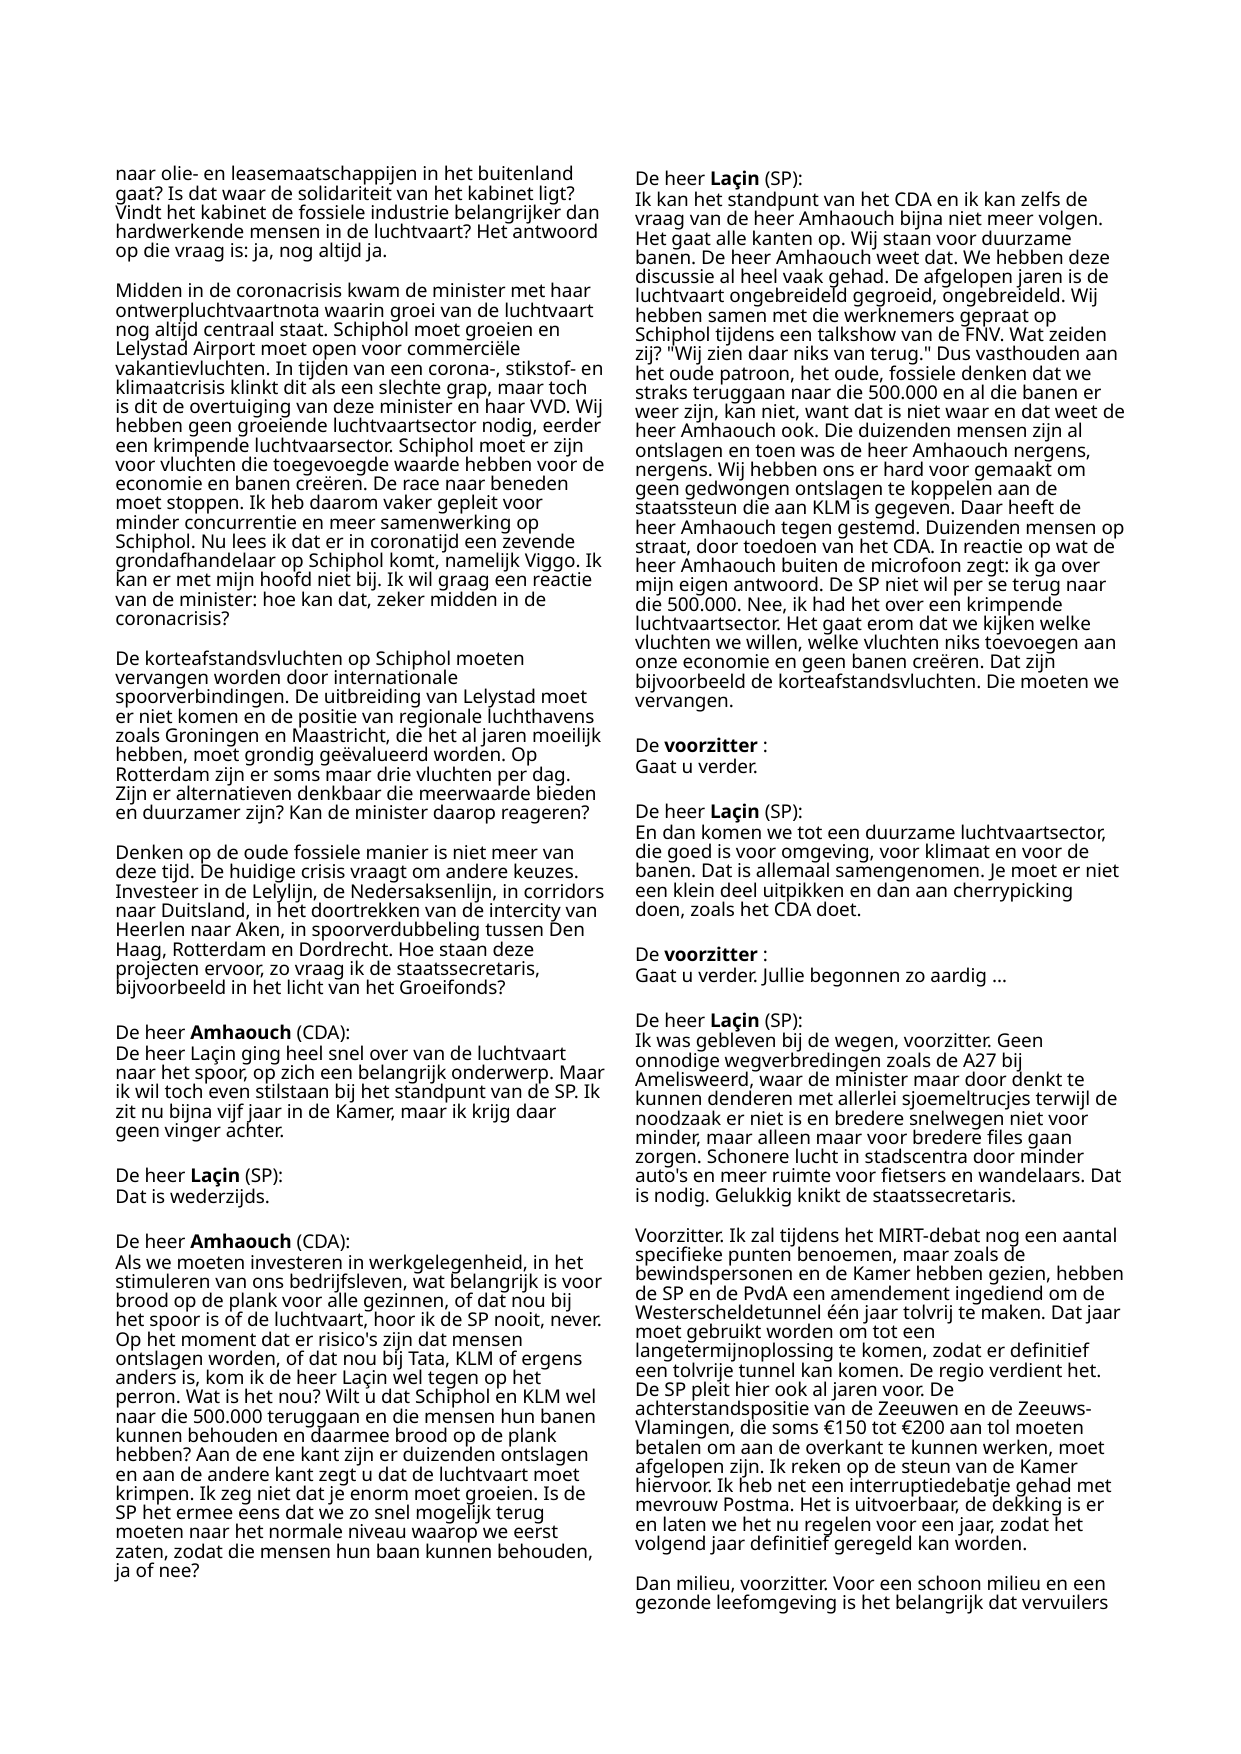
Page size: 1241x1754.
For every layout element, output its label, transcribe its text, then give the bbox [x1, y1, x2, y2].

text Dat is wederzijds. [115, 1188, 605, 1207]
text En dan komen we tot een duurzame luchtvaartsector, die goed is voor omgeving, voor klimaat en voor de banen. Dat is allemaal samengenomen. Je moet er niet een klein deel uitpikken en dan aan cherrypicking doen, zoals het CDA doet. [635, 824, 1125, 920]
text De voorzitter : [635, 732, 1125, 758]
text De voorzitter : [635, 941, 1125, 967]
text Gaat u verder. Jullie begonnen zo aardig … [635, 967, 1125, 986]
text Gaat u verder. [635, 758, 1125, 777]
text De korteafstandsvluchten op Schiphol moeten vervangen worden door internationale spoorverbindingen. De uitbreiding van Lelystad moet er niet komen en de positie van regionale luchthavens zoals Groningen en Maastricht, die het al jaren moeilijk hebben, moet grondig geëvalueerd worden. Op Rotterdam zijn er soms maar drie vluchten per dag. Zijn er alternatieven denkbaar die meerwaarde bieden en duurzamer zijn? Kan de minister daarop reageren? [115, 650, 605, 823]
text De heer Laçin (SP): [635, 1007, 1125, 1032]
text Voorzitter. Ik zal tijdens het MIRT-debat nog een aantal specifieke punten benoemen, maar zoals de bewindspersonen en de Kamer hebben gezien, hebben de SP en de PvdA een amendement ingediend om de Westerscheldetunnel één jaar tolvrij te maken. Dat jaar moet gebruikt worden om tot een langetermijnoplossing te komen, zodat er definitief een tolvrije tunnel kan komen. De regio verdient het. De SP pleit hier ook al jaren voor. De achterstandspositie van de Zeeuwen en de Zeeuws-Vlamingen, die soms €150 tot €200 aan tol moeten betalen om aan de overkant te kunnen werken, moet afgelopen zijn. Ik reken op de steun van de Kamer hiervoor. Ik heb net een interruptiedebatje gehad met mevrouw Postma. Het is uitvoerbaar, de dekking is er en laten we het nu regelen voor een jaar, zodat het volgend jaar definitief geregeld kan worden. [635, 1227, 1125, 1554]
text Denken op de oude fossiele manier is niet meer van deze tijd. De huidige crisis vraagt om andere keuzes. Investeer in de Lelylijn, de Nedersaksenlijn, in corridors naar Duitsland, in het doortrekken van de intercity van Heerlen naar Aken, in spoorverdubbeling tussen Den Haag, Rotterdam en Dordrecht. Hoe staan deze projecten ervoor, zo vraag ik de staatssecretaris, bijvoorbeeld in het licht van het Groeifonds? [115, 844, 605, 998]
text Ik was gebleven bij de wegen, voorzitter. Geen onnodige wegverbredingen zoals de A27 bij Amelisweerd, waar de minister maar door denkt te kunnen denderen met allerlei sjoemeltrucjes terwijl de noodzaak er niet is en bredere snelwegen niet voor minder, maar alleen maar voor bredere files gaan zorgen. Schonere lucht in stadscentra door minder auto's en meer ruimte voor fietsers en wandelaars. Dat is nodig. Gelukkig knikt de staatssecretaris. [635, 1032, 1125, 1206]
text Ik kan het standpunt van het CDA en ik kan zelfs de vraag van de heer Amhaouch bijna niet meer volgen. Het gaat alle kanten op. Wij staan voor duurzame banen. De heer Amhaouch weet dat. We hebben deze discussie al heel vaak gehad. De afgelopen jaren is de luchtvaart ongebreideld gegroeid, ongebreideld. Wij hebben samen met die werknemers gepraat op Schiphol tijdens een talkshow van de FNV. Wat zeiden zij? "Wij zien daar niks van terug." Dus vasthouden aan het oude patroon, het oude, fossiele denken dat we straks teruggaan naar die 500.000 en al die banen er weer zijn, kan niet, want dat is niet waar en dat weet de heer Amhaouch ook. Die duizenden mensen zijn al ontslagen en toen was de heer Amhaouch nergens, nergens. Wij hebben ons er hard voor gemaakt om geen gedwongen ontslagen te koppelen aan de staatssteun die aan KLM is gegeven. Daar heeft de heer Amhaouch tegen gestemd. Duizenden mensen op straat, door toedoen van het CDA. In reactie op wat de heer Amhaouch buiten de microfoon zegt: ik ga over mijn eigen antwoord. De SP niet wil per se terug naar die 500.000. Nee, ik had het over een krimpende luchtvaartsector. Het gaat erom dat we kijken welke vluchten we willen, welke vluchten niks toevoegen aan onze economie en geen banen creëren. Dat zijn bijvoorbeeld de korteafstandsvluchten. Die moeten we vervangen. [635, 191, 1125, 711]
text Als we moeten investeren in werkgelegenheid, in het stimuleren van ons bedrijfsleven, wat belangrijk is voor brood op de plank voor alle gezinnen, of dat nou bij het spoor is of de luchtvaart, hoor ik de SP nooit, never. Op het moment dat er risico's zijn dat mensen ontslagen worden, of dat nou bij Tata, KLM of ergens anders is, kom ik de heer Laçin wel tegen op het perron. Wat is het nou? Wilt u dat Schiphol en KLM wel naar die 500.000 teruggaan en die mensen hun banen kunnen behouden en daarmee brood op de plank hebben? Aan de ene kant zijn er duizenden ontslagen en aan de andere kant zegt u dat de luchtvaart moet krimpen. Ik zeg niet dat je enorm moet groeien. Is de SP het ermee eens dat we zo snel mogelijk terug moeten naar het normale niveau waarop we eerst zaten, zodat die mensen hun baan kunnen behouden, ja of nee? [115, 1254, 605, 1581]
text De heer Amhaouch (CDA): [115, 1019, 605, 1045]
text naar olie- en leasemaatschappijen in het buitenland gaat? Is dat waar de solidariteit van het kabinet ligt? Vindt het kabinet de fossiele industrie belangrijker dan hardwerkende mensen in de luchtvaart? Het antwoord op die vraag is: ja, nog altijd ja. [115, 165, 605, 262]
text Midden in de coronacrisis kwam de minister met haar ontwerpluchtvaartnota waarin groei van de luchtvaart nog altijd centraal staat. Schiphol moet groeien en Lelystad Airport moet open voor commerciële vakantievluchten. In tijden van een corona-, stikstof- en klimaatcrisis klinkt dit als een slechte grap, maar toch is dit de overtuiging van deze minister en haar VVD. Wij hebben geen groeiende luchtvaartsector nodig, eerder een krimpende luchtvaarsector. Schiphol moet er zijn voor vluchten die toegevoegde waarde hebben voor de economie en banen creëren. De race naar beneden moet stoppen. Ik heb daarom vaker gepleit voor minder concurrentie en meer samenwerking op Schiphol. Nu lees ik dat er in coronatijd een zevende grondafhandelaar op Schiphol komt, namelijk Viggo. Ik kan er met mijn hoofd niet bij. Ik wil graag een reactie van de minister: hoe kan dat, zeker midden in de coronacrisis? [115, 282, 605, 629]
text De heer Laçin (SP): [635, 798, 1125, 824]
text De heer Laçin ging heel snel over van de luchtvaart naar het spoor, op zich een belangrijk onderwerp. Maar ik wil toch even stilstaan bij het standpunt van de SP. Ik zit nu bijna vijf jaar in de Kamer, maar ik krijg daar geen vinger achter. [115, 1045, 605, 1141]
text De heer Laçin (SP): [635, 165, 1125, 191]
text De heer Amhaouch (CDA): [115, 1228, 605, 1254]
text De heer Laçin (SP): [115, 1162, 605, 1188]
text Dan milieu, voorzitter. Voor een schoon milieu en een gezonde leefomgeving is het belangrijk dat vervuilers [635, 1575, 1125, 1613]
